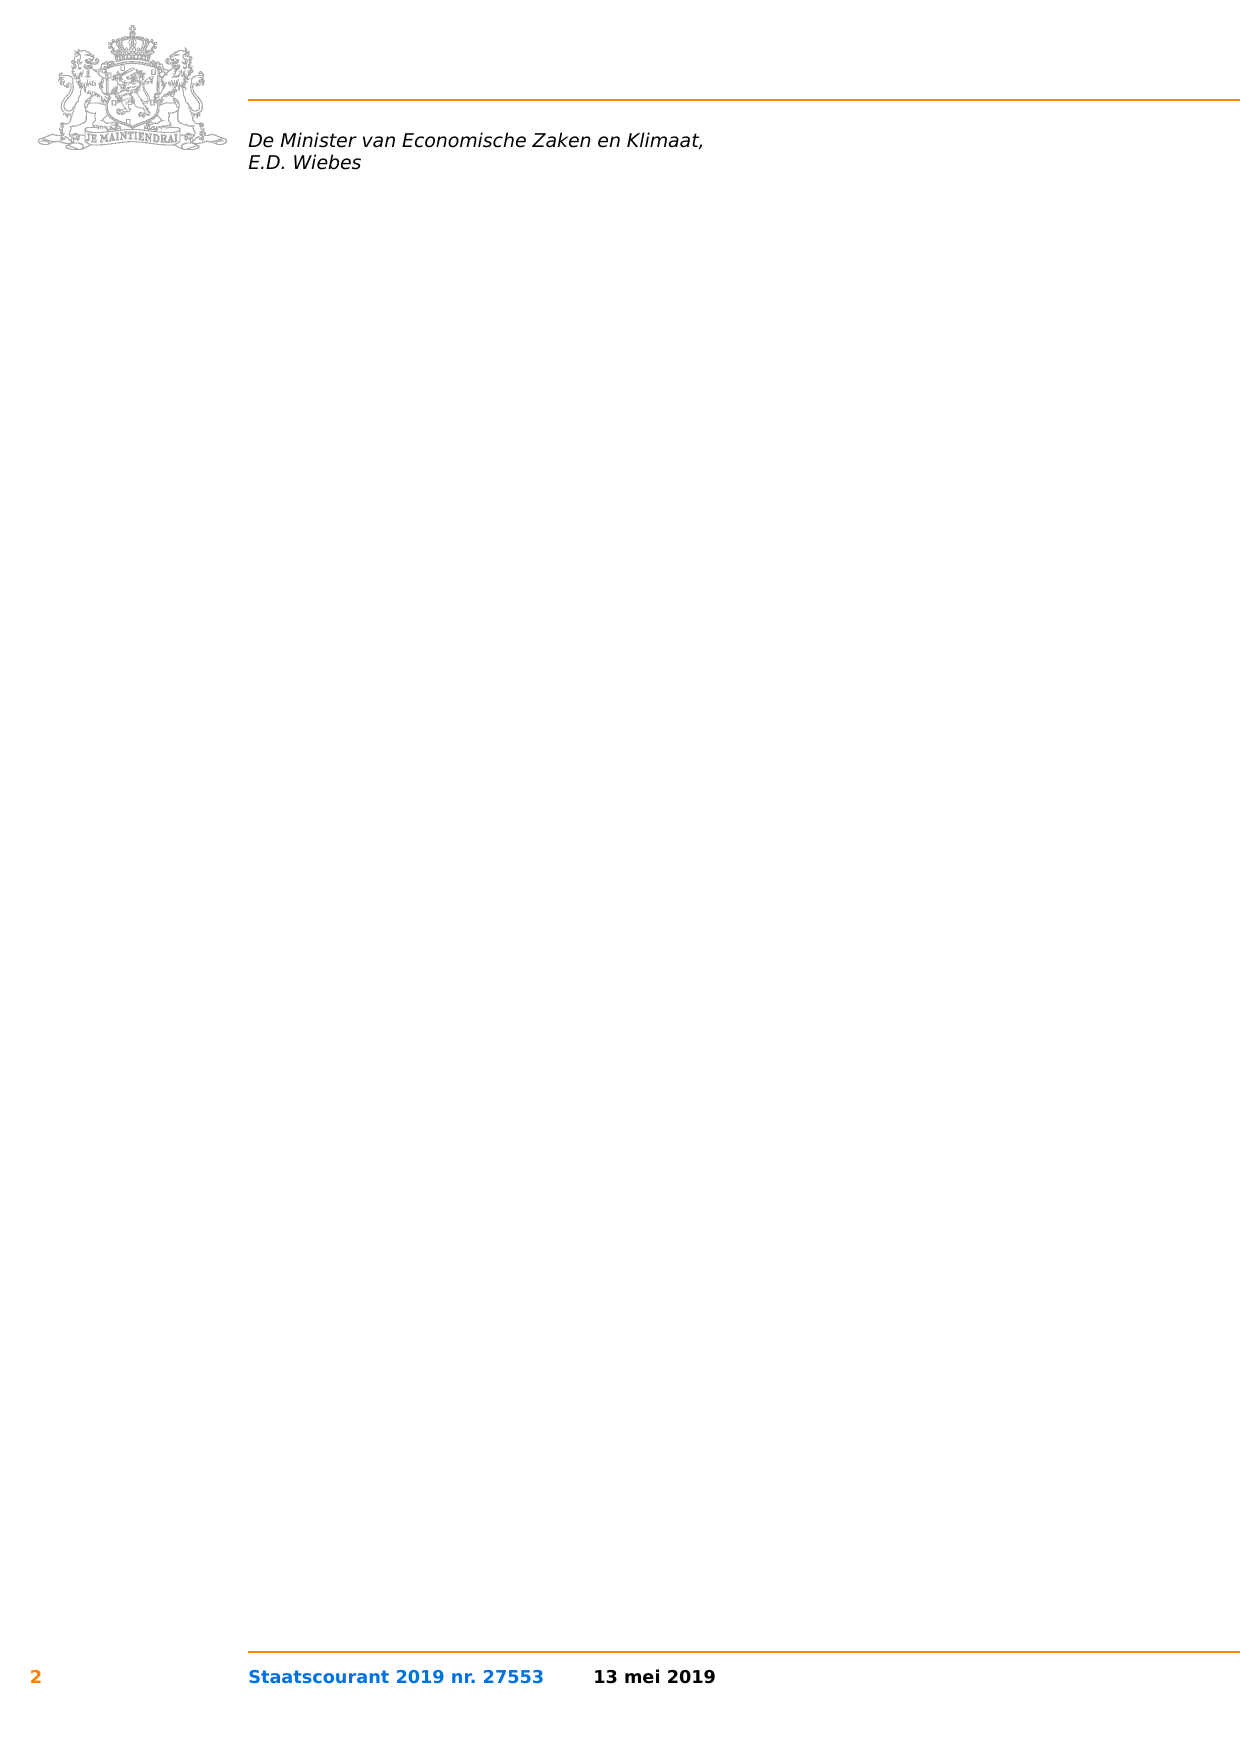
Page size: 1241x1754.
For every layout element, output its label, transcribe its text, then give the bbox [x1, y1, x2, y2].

text De Minister van Economische Zaken en Klimaat, E.D. Wiebes [248, 130, 1163, 174]
picture [38, 25, 227, 150]
